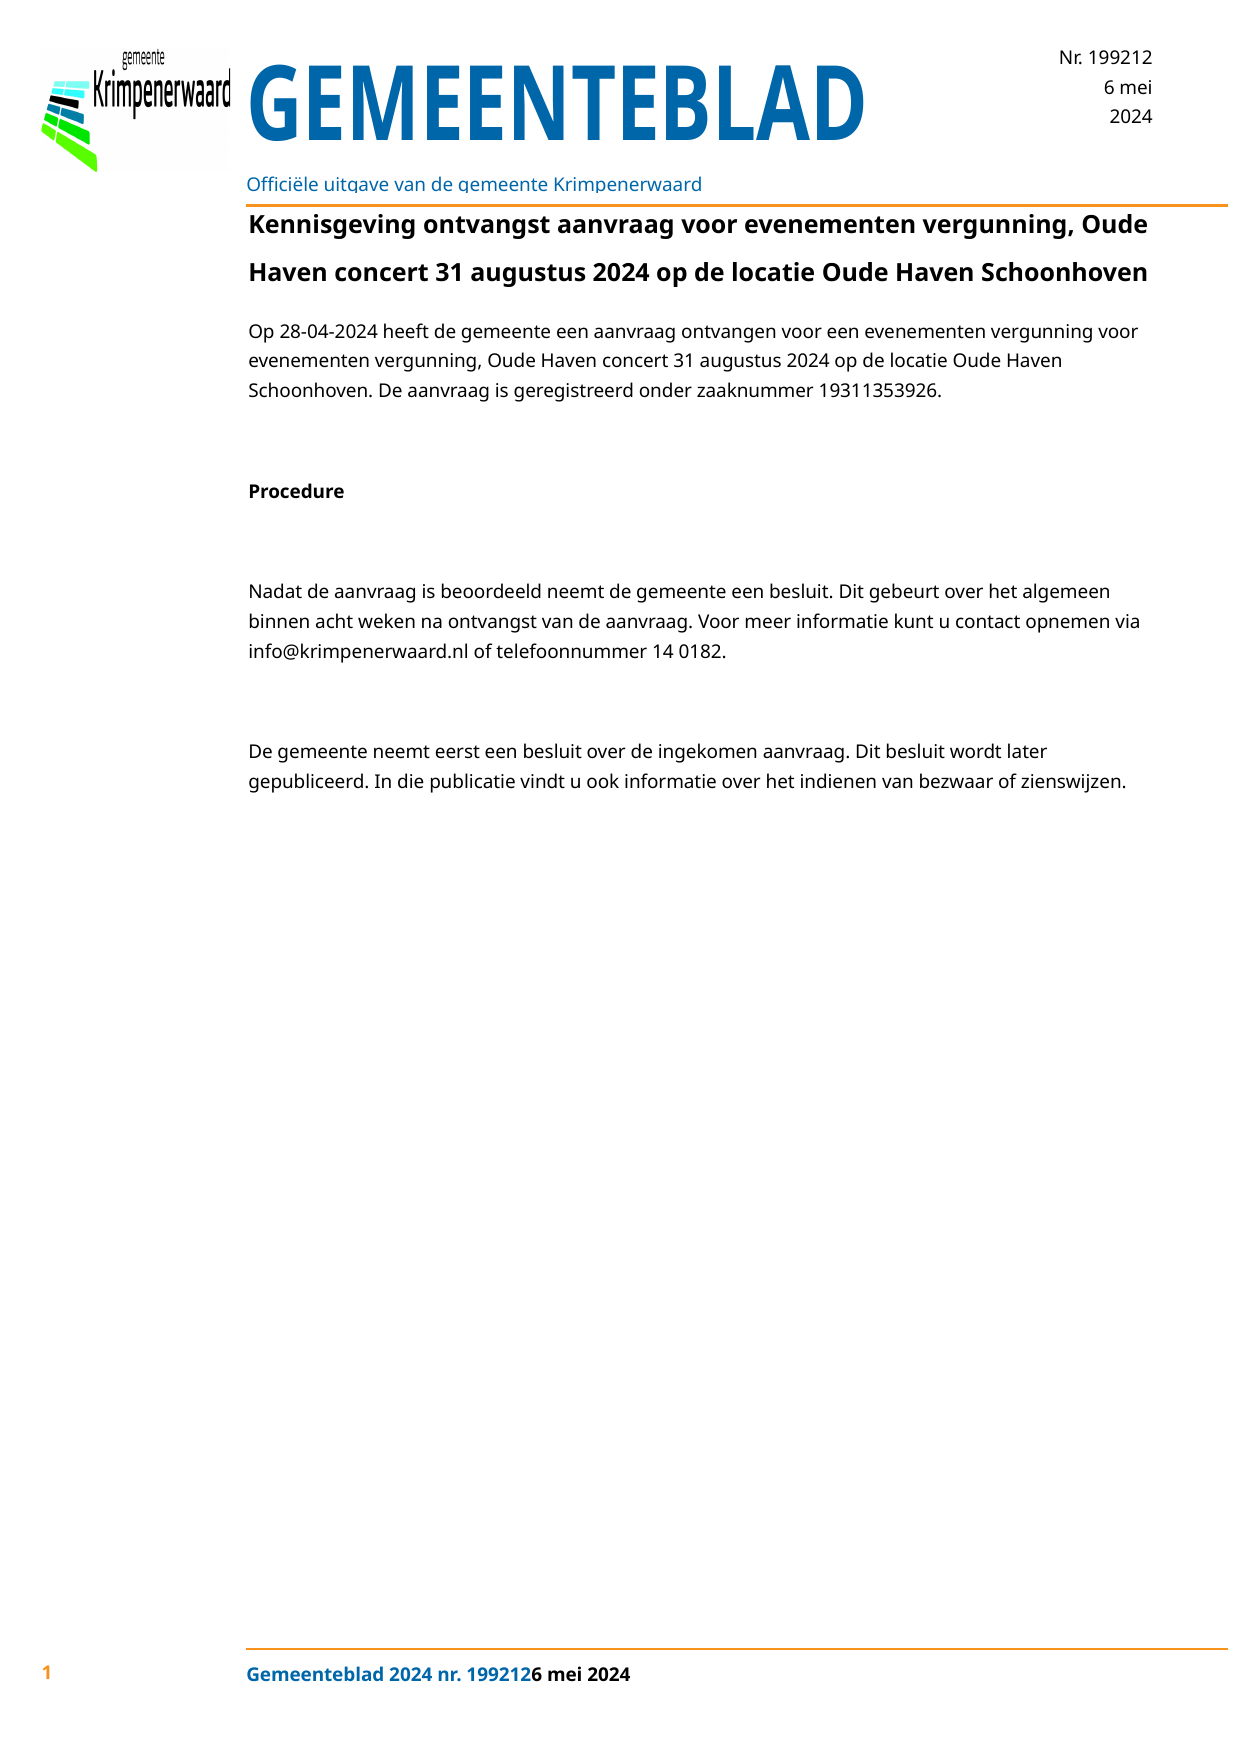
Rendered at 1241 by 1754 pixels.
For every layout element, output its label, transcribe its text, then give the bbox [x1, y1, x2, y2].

picture [41, 47, 231, 172]
text Kennisgeving ontvangst aanvraag voor evenementen vergunning, Oude Haven concert 31 augustus 2024 op de locatie Oude Haven Schoonhoven [248, 207, 1152, 288]
text Procedure [248, 478, 1152, 504]
text Op 28-04-2024 heeft de gemeente een aanvraag ontvangen voor een evenementen vergunning voor evenementen vergunning, Oude Haven concert 31 augustus 2024 op de locatie Oude Haven Schoonhoven. De aanvraag is geregistreerd onder zaaknummer 19311353926. [248, 318, 1152, 403]
text De gemeente neemt eerst een besluit over de ingekomen aanvraag. Dit besluit wordt later gepubliceerd. In die publicatie vindt u ook informatie over het indienen van bezwaar of zienswijzen. [248, 739, 1152, 794]
text Nadat de aanvraag is beoordeeld neemt de gemeente een besluit. Dit gebeurt over het algemeen binnen acht weken na ontvangst van de aanvraag. Voor meer informatie kunt u contact opnemen via info@krimpenerwaard.nl of telefoonnummer 14 0182. [248, 579, 1152, 664]
